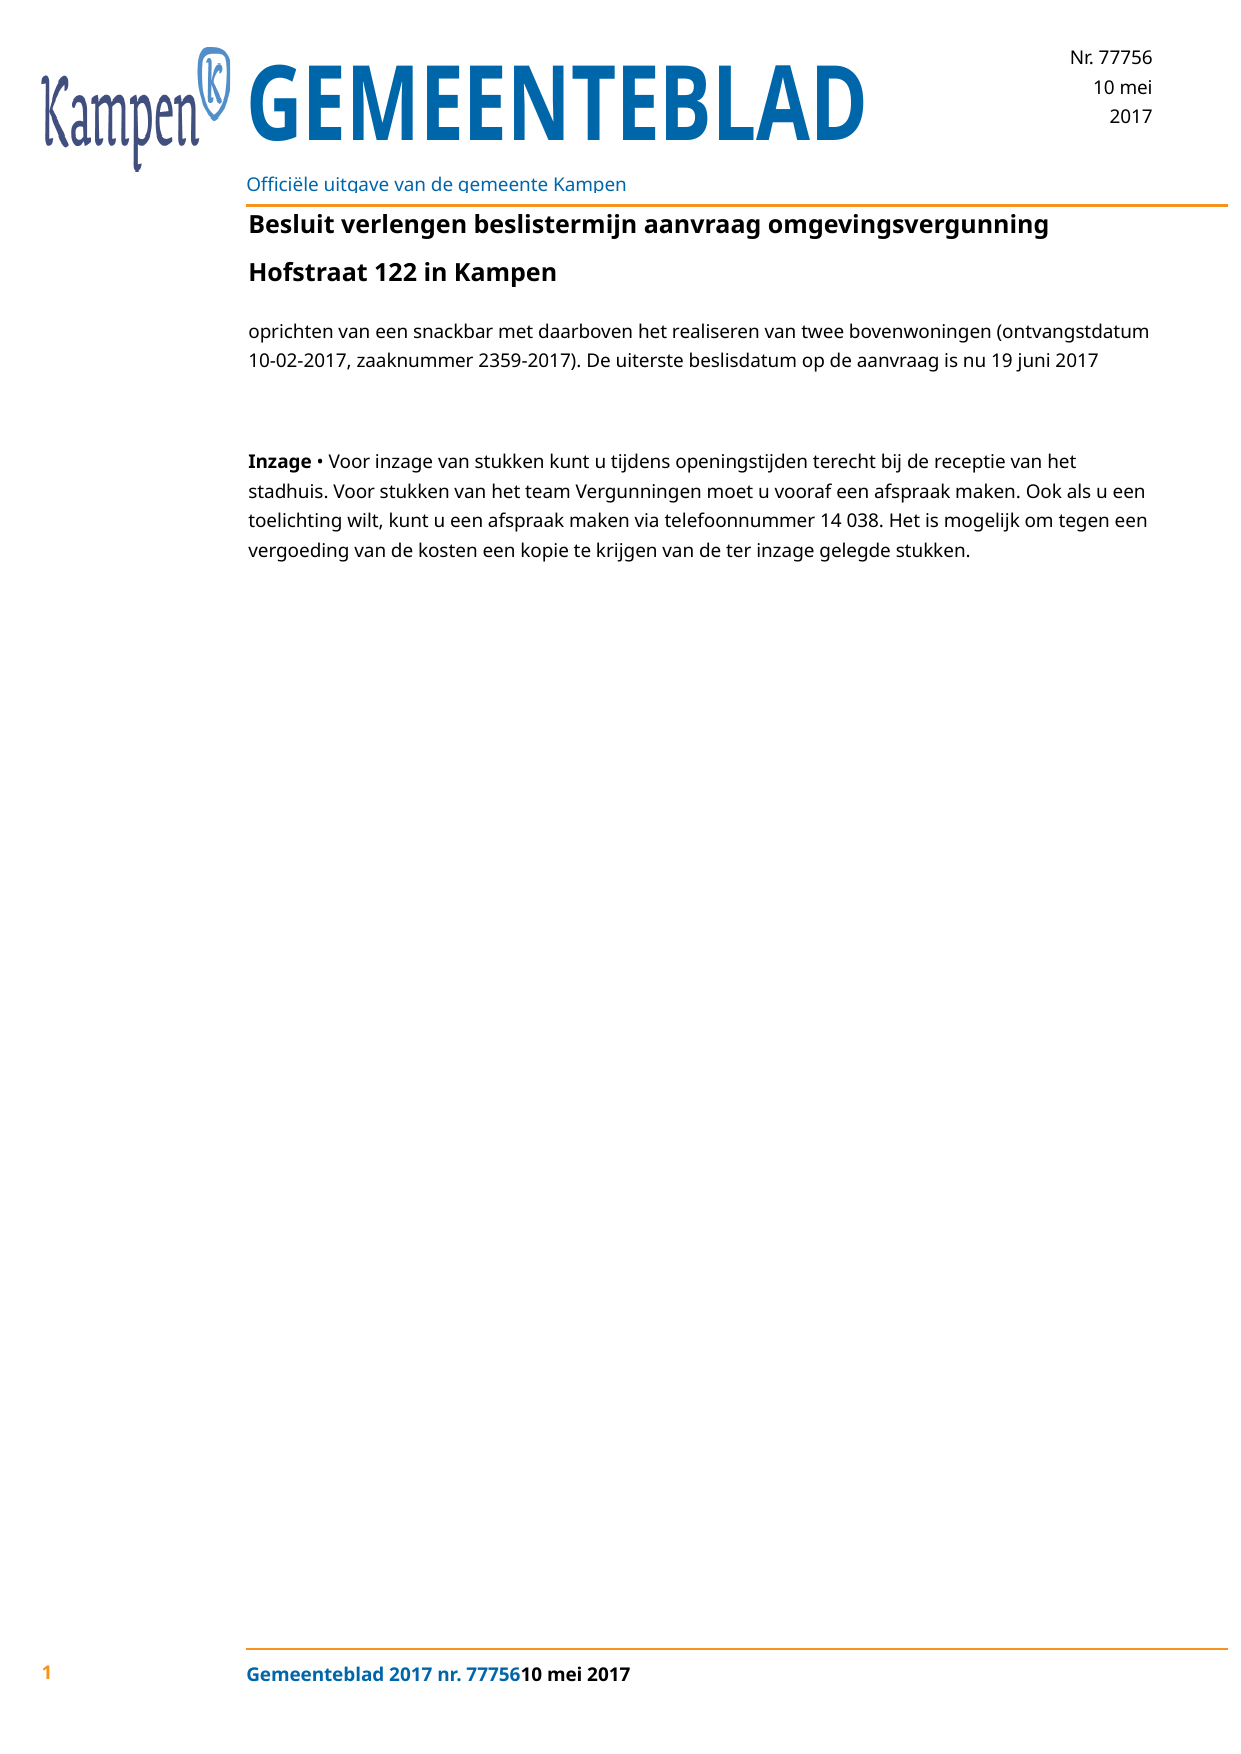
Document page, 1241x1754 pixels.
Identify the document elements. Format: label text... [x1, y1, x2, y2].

text Inzage • Voor inzage van stukken kunt u tijdens openingstijden terecht bij de receptie van het stadhuis. Voor stukken van het team Vergunningen moet u vooraf een afspraak maken. Ook als u een toelichting wilt, kunt u een afspraak maken via telefoonnummer 14 038. Het is mogelijk om tegen een vergoeding van de kosten een kopie te krijgen van de ter inzage gelegde stukken. [248, 448, 1152, 563]
text Besluit verlengen beslistermijn aanvraag omgevingsvergunning Hofstraat 122 in Kampen [248, 207, 1152, 288]
picture [41, 47, 231, 172]
text oprichten van een snackbar met daarboven het realiseren van twee bovenwoningen (ontvangstdatum 10-02-2017, zaaknummer 2359-2017). De uiterste beslisdatum op de aanvraag is nu 19 juni 2017 [248, 318, 1152, 373]
